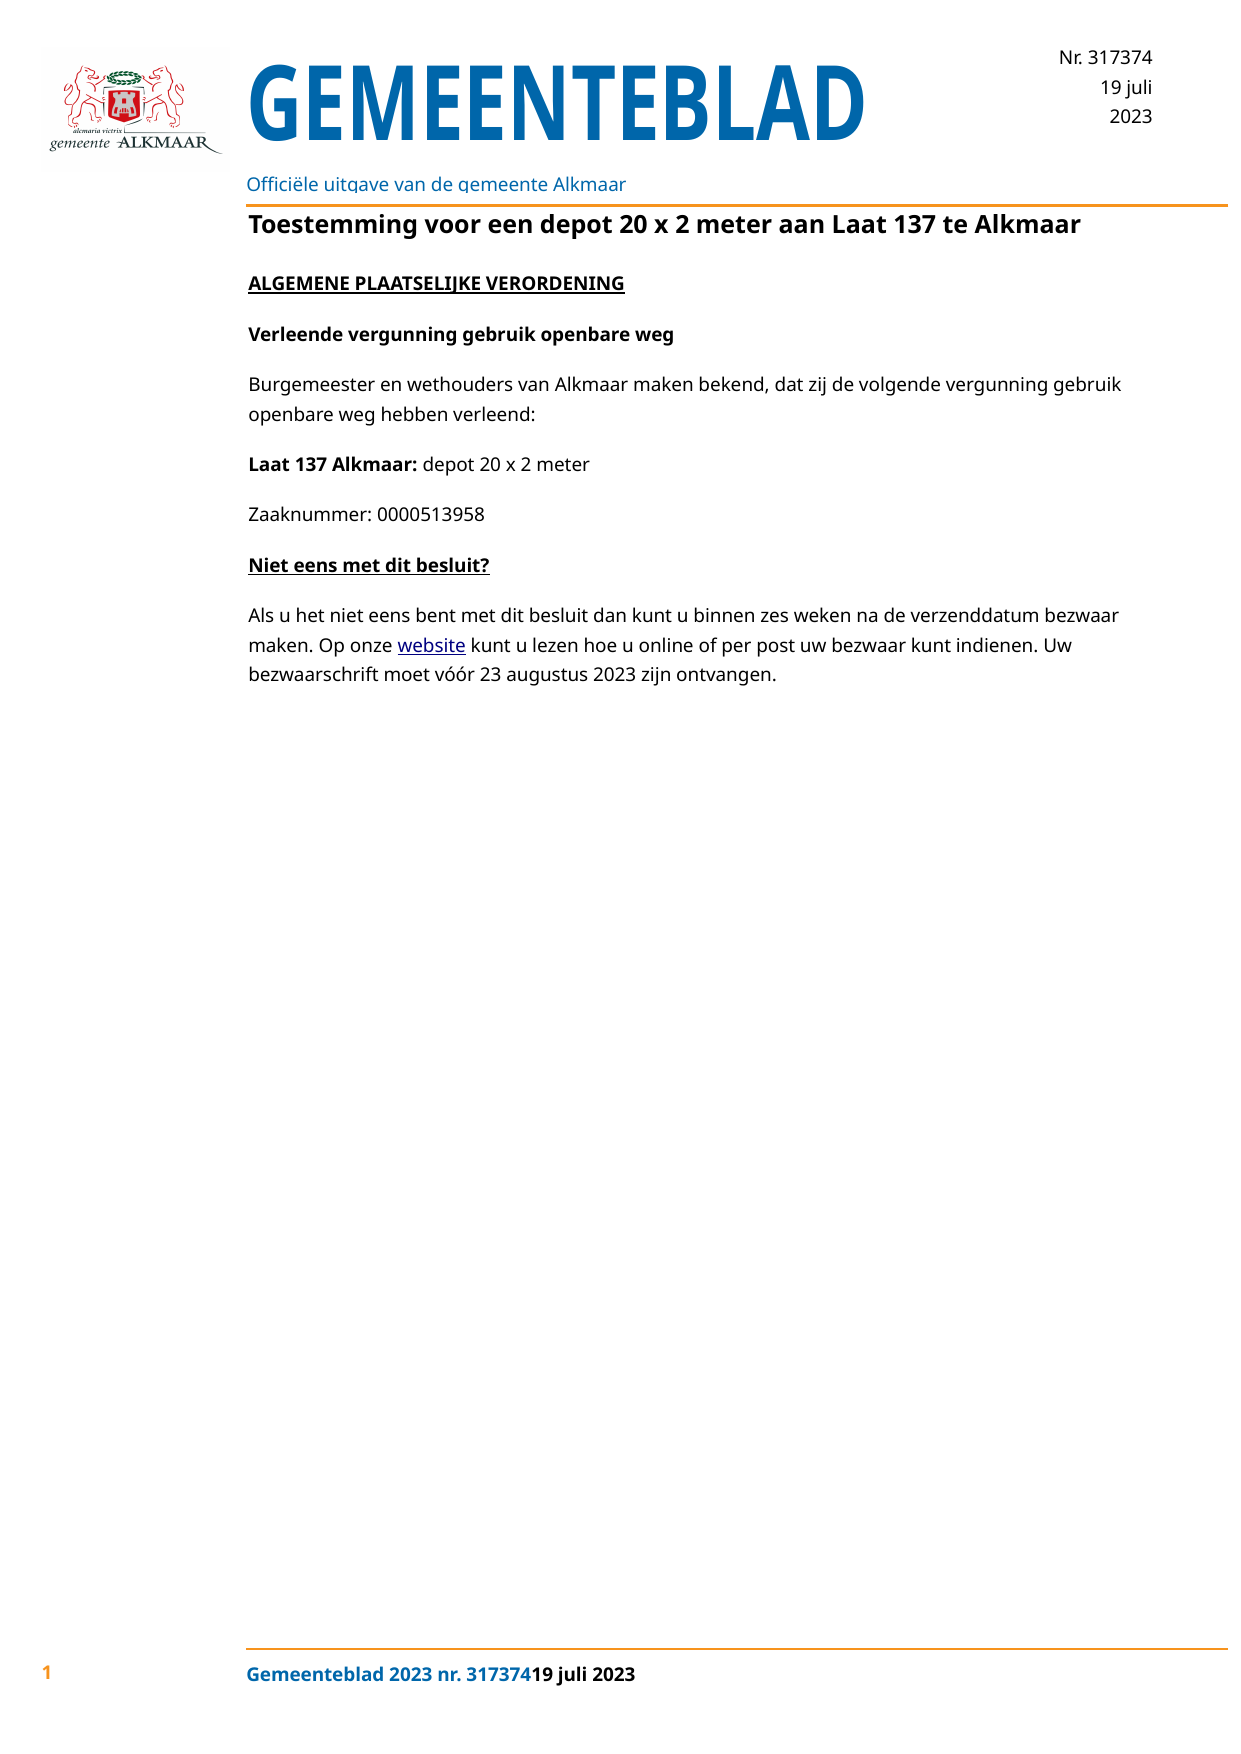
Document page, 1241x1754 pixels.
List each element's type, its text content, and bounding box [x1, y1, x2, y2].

text Niet eens met dit besluit? [248, 552, 1152, 578]
text ALGEMENE PLAATSELIJKE VERORDENING [248, 270, 1152, 296]
text Verleende vergunning gebruik openbare weg [248, 321, 1152, 346]
picture [41, 47, 231, 172]
text Toestemming voor een depot 20 x 2 meter aan Laat 137 te Alkmaar [248, 207, 1152, 241]
text Als u het niet eens bent met dit besluit dan kunt u binnen zes weken na de verzenddatum bezwaar maken. Op onze website kunt u lezen hoe u online of per post uw bezwaar kunt indienen. Uw bezwaarschrift moet vóór 23 augustus 2023 zijn ontvangen. [248, 602, 1152, 687]
text Zaaknummer: 0000513958 [248, 502, 1152, 527]
text Burgemeester en wethouders van Alkmaar maken bekend, dat zij de volgende vergunning gebruik openbare weg hebben verleend: [248, 371, 1152, 426]
text Laat 137 Alkmaar: depot 20 x 2 meter [248, 451, 1152, 477]
